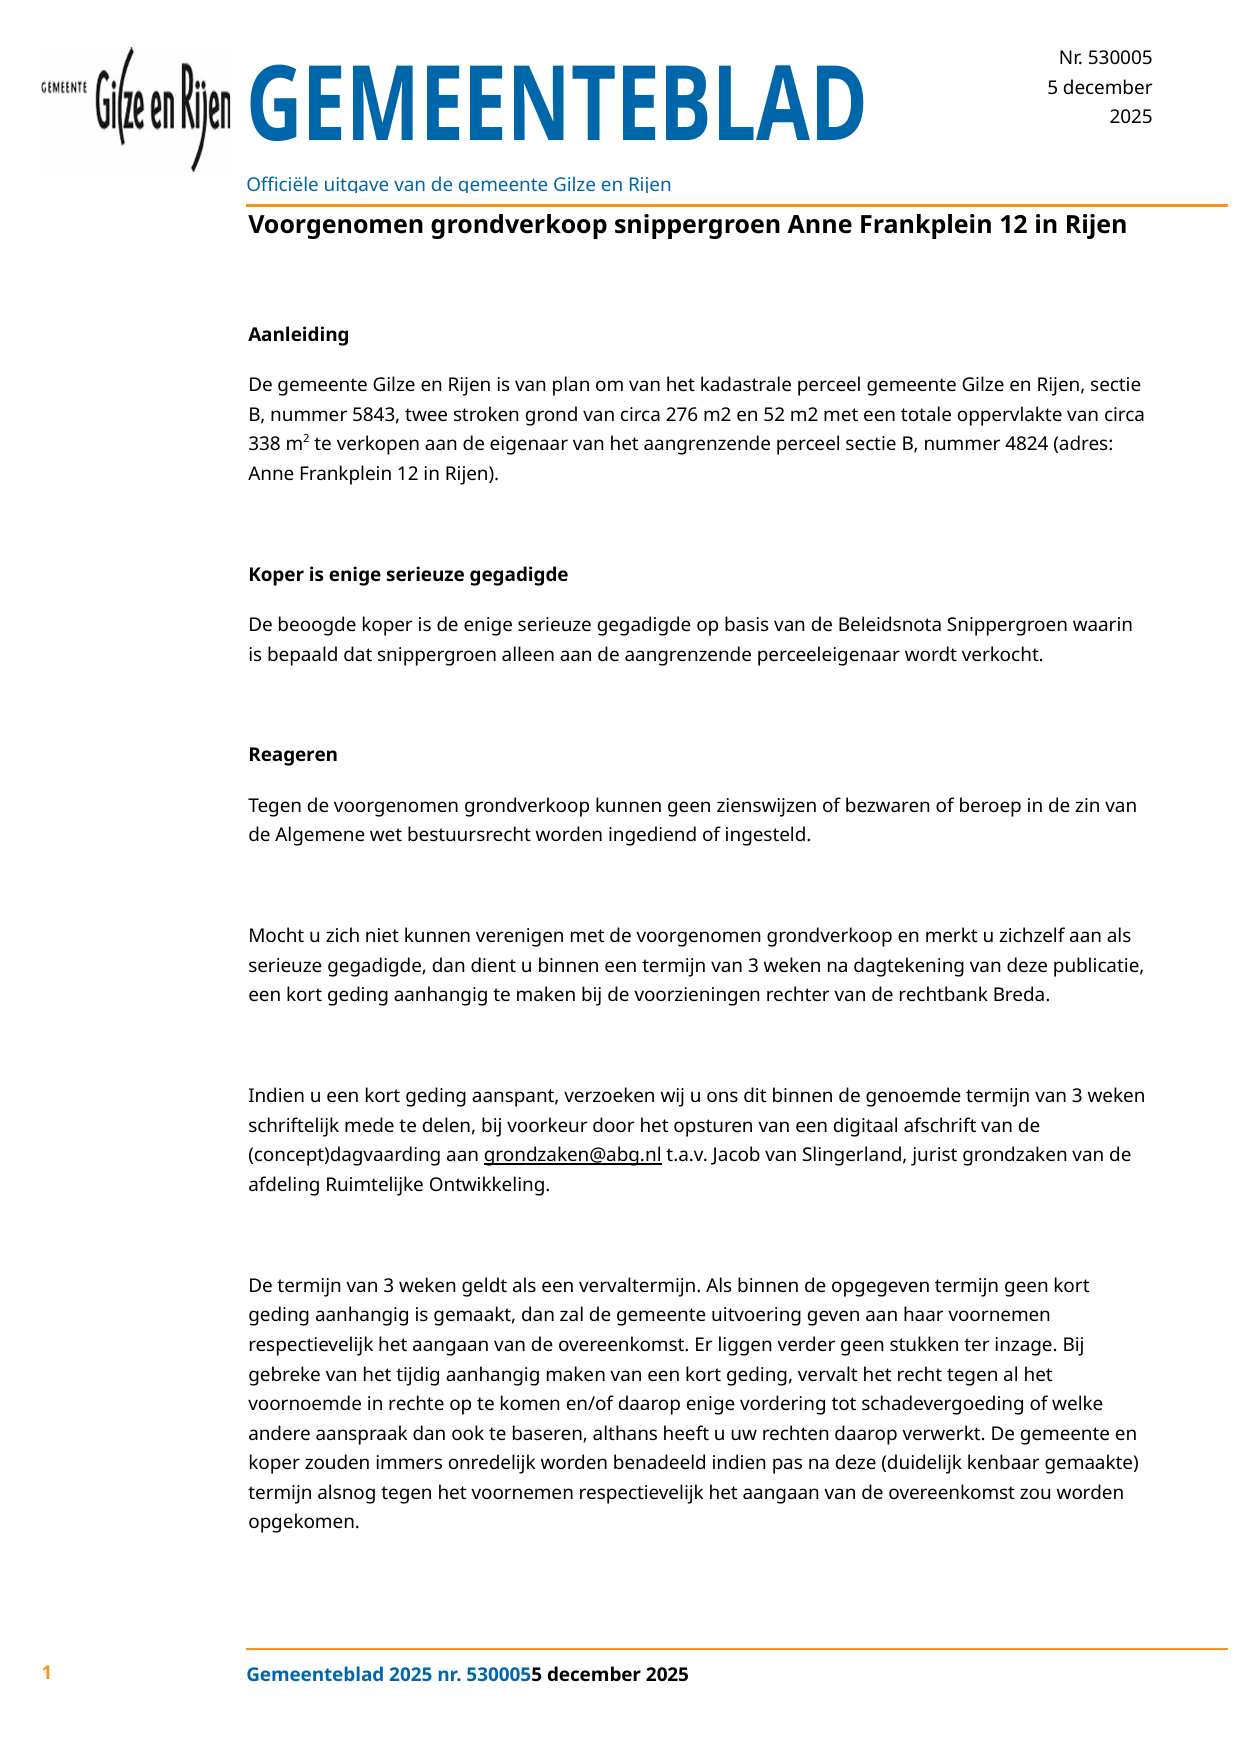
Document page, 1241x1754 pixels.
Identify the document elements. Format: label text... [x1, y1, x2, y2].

picture [41, 47, 231, 172]
text Indien u een kort geding aanspant, verzoeken wij u ons dit binnen de genoemde termijn van 3 weken schriftelijk mede te delen, bij voorkeur door het opsturen van een digitaal afschrift van de (concept)dagvaarding aan grondzaken@abg.nl t.a.v. Jacob van Slingerland, jurist grondzaken van de afdeling Ruimtelijke Ontwikkeling. [248, 1082, 1152, 1197]
text Tegen de voorgenomen grondverkoop kunnen geen zienswijzen of bezwaren of beroep in de zin van de Algemene wet bestuursrecht worden ingediend of ingesteld. [248, 792, 1152, 847]
text Aanleiding [248, 321, 1152, 346]
text De termijn van 3 weken geldt als een vervaltermijn. Als binnen de opgegeven termijn geen kort geding aanhangig is gemaakt, dan zal de gemeente uitvoering geven aan haar voornemen respectievelijk het aangaan van de overeenkomst. Er liggen verder geen stukken ter inzage. Bij gebreke van het tijdig aanhangig maken van een kort geding, vervalt het recht tegen al het voornoemde in rechte op te komen en/of daarop enige vordering tot schadevergoeding of welke andere aanspraak dan ook te baseren, althans heeft u uw rechten daarop verwerkt. De gemeente en koper zouden immers onredelijk worden benadeeld indien pas na deze (duidelijk kenbaar gemaakte) termijn alsnog tegen het voornemen respectievelijk het aangaan van de overeenkomst zou worden opgekomen. [248, 1272, 1152, 1534]
text De gemeente Gilze en Rijen is van plan om van het kadastrale perceel gemeente Gilze en Rijen, sectie B, nummer 5843, twee stroken grond van circa 276 m2 en 52 m2 met een totale oppervlakte van circa 338 m2 te verkopen aan de eigenaar van het aangrenzende perceel sectie B, nummer 4824 (adres: Anne Frankplein 12 in Rijen). [248, 371, 1152, 486]
text Voorgenomen grondverkoop snippergroen Anne Frankplein 12 in Rijen [248, 207, 1152, 241]
text Mocht u zich niet kunnen verenigen met de voorgenomen grondverkoop en merkt u zichzelf aan als serieuze gegadigde, dan dient u binnen een termijn van 3 weken na dagtekening van deze publicatie, een kort geding aanhangig te maken bij de voorzieningen rechter van de rechtbank Breda. [248, 922, 1152, 1007]
text De beoogde koper is de enige serieuze gegadigde op basis van de Beleidsnota Snippergroen waarin is bepaald dat snippergroen alleen aan de aangrenzende perceeleigenaar wordt verkocht. [248, 611, 1152, 666]
text Koper is enige serieuze gegadigde [248, 561, 1152, 586]
text Reageren [248, 742, 1152, 767]
